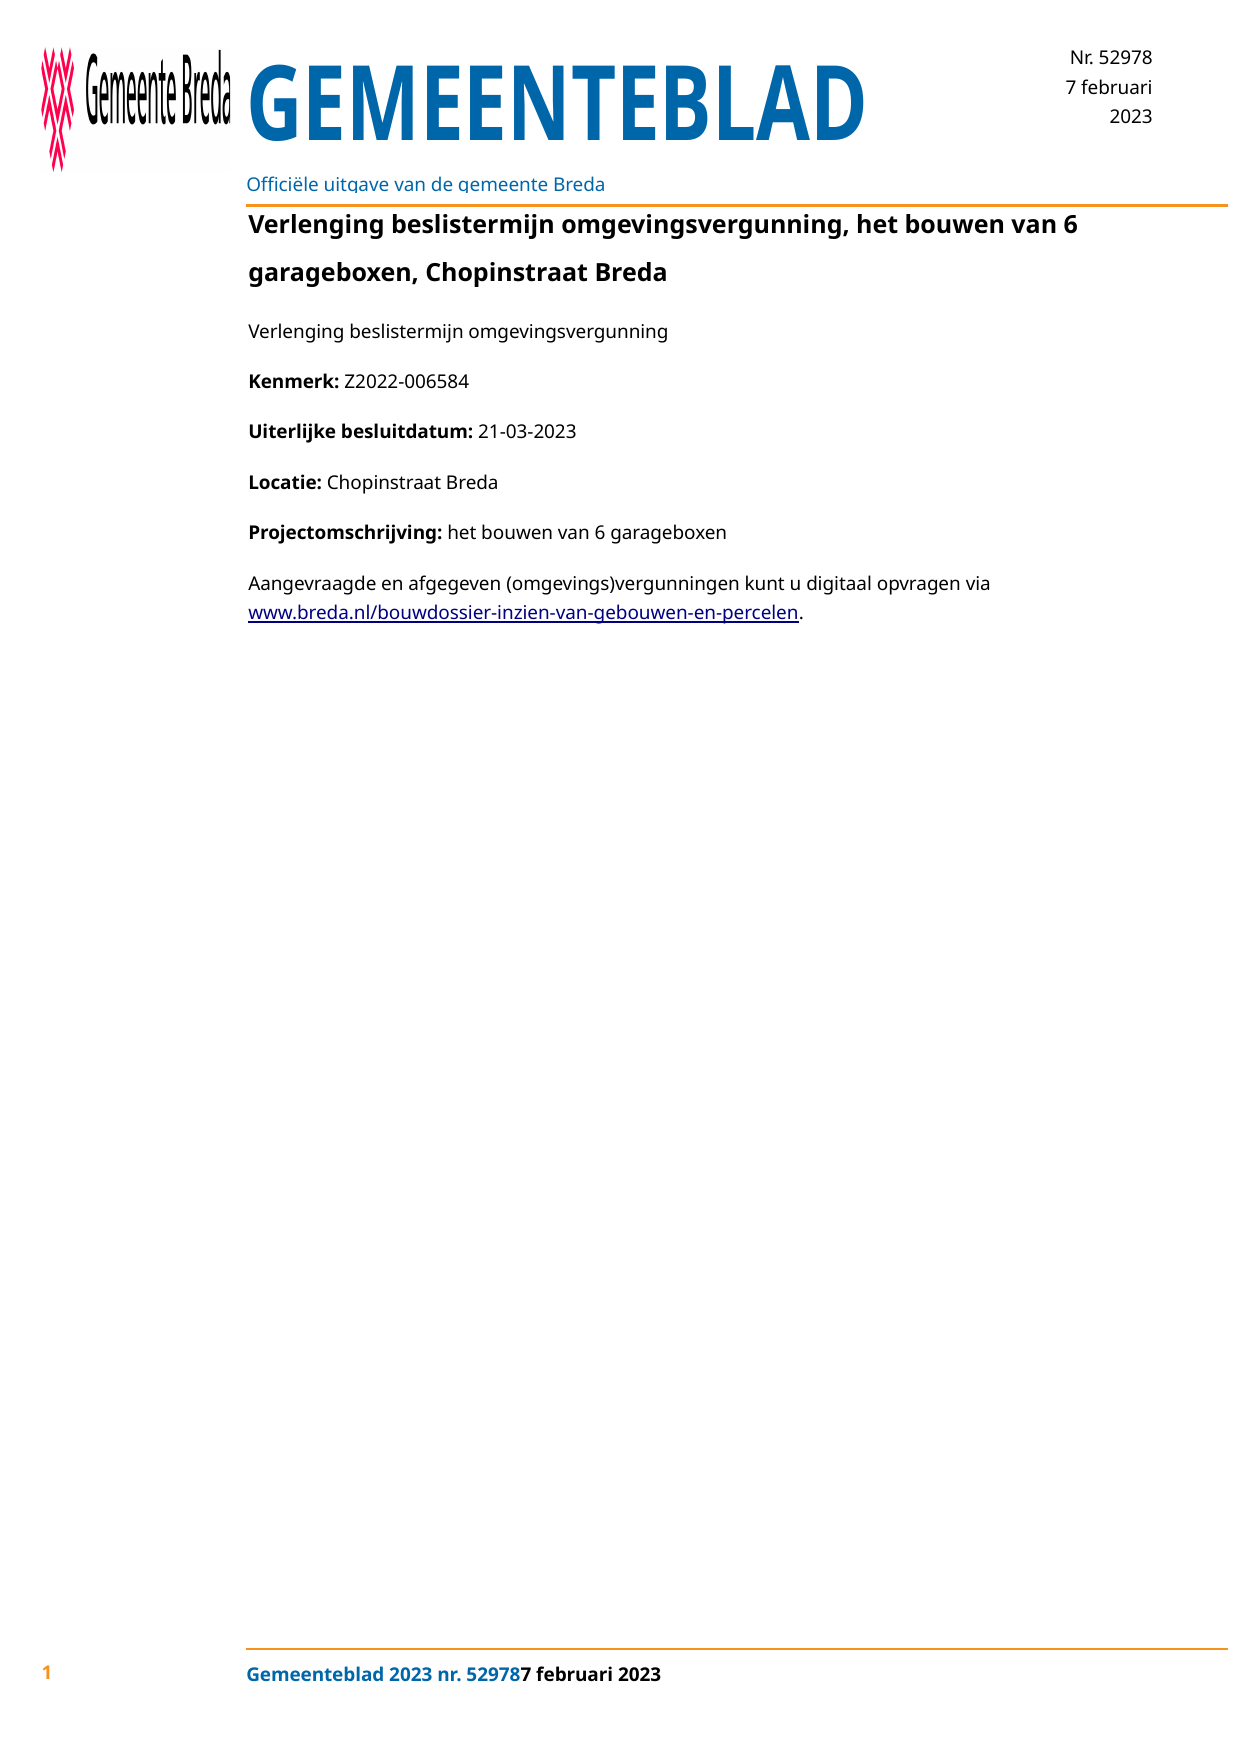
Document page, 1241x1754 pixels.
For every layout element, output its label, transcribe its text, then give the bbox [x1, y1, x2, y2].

text Uiterlijke besluitdatum: 21-03-2023 [248, 419, 1152, 444]
text Aangevraagde en afgegeven (omgevings)vergunningen kunt u digitaal opvragen via www.breda.nl/bouwdossier-inzien-van-gebouwen-en-percelen. [248, 570, 1152, 625]
text Projectomschrijving: het bouwen van 6 garageboxen [248, 519, 1152, 545]
text Kenmerk: Z2022-006584 [248, 368, 1152, 394]
picture [41, 47, 231, 172]
text Locatie: Chopinstraat Breda [248, 469, 1152, 495]
text Verlenging beslistermijn omgevingsvergunning, het bouwen van 6 garageboxen, Chopinstraat Breda [248, 207, 1152, 288]
text Verlenging beslistermijn omgevingsvergunning [248, 318, 1152, 344]
